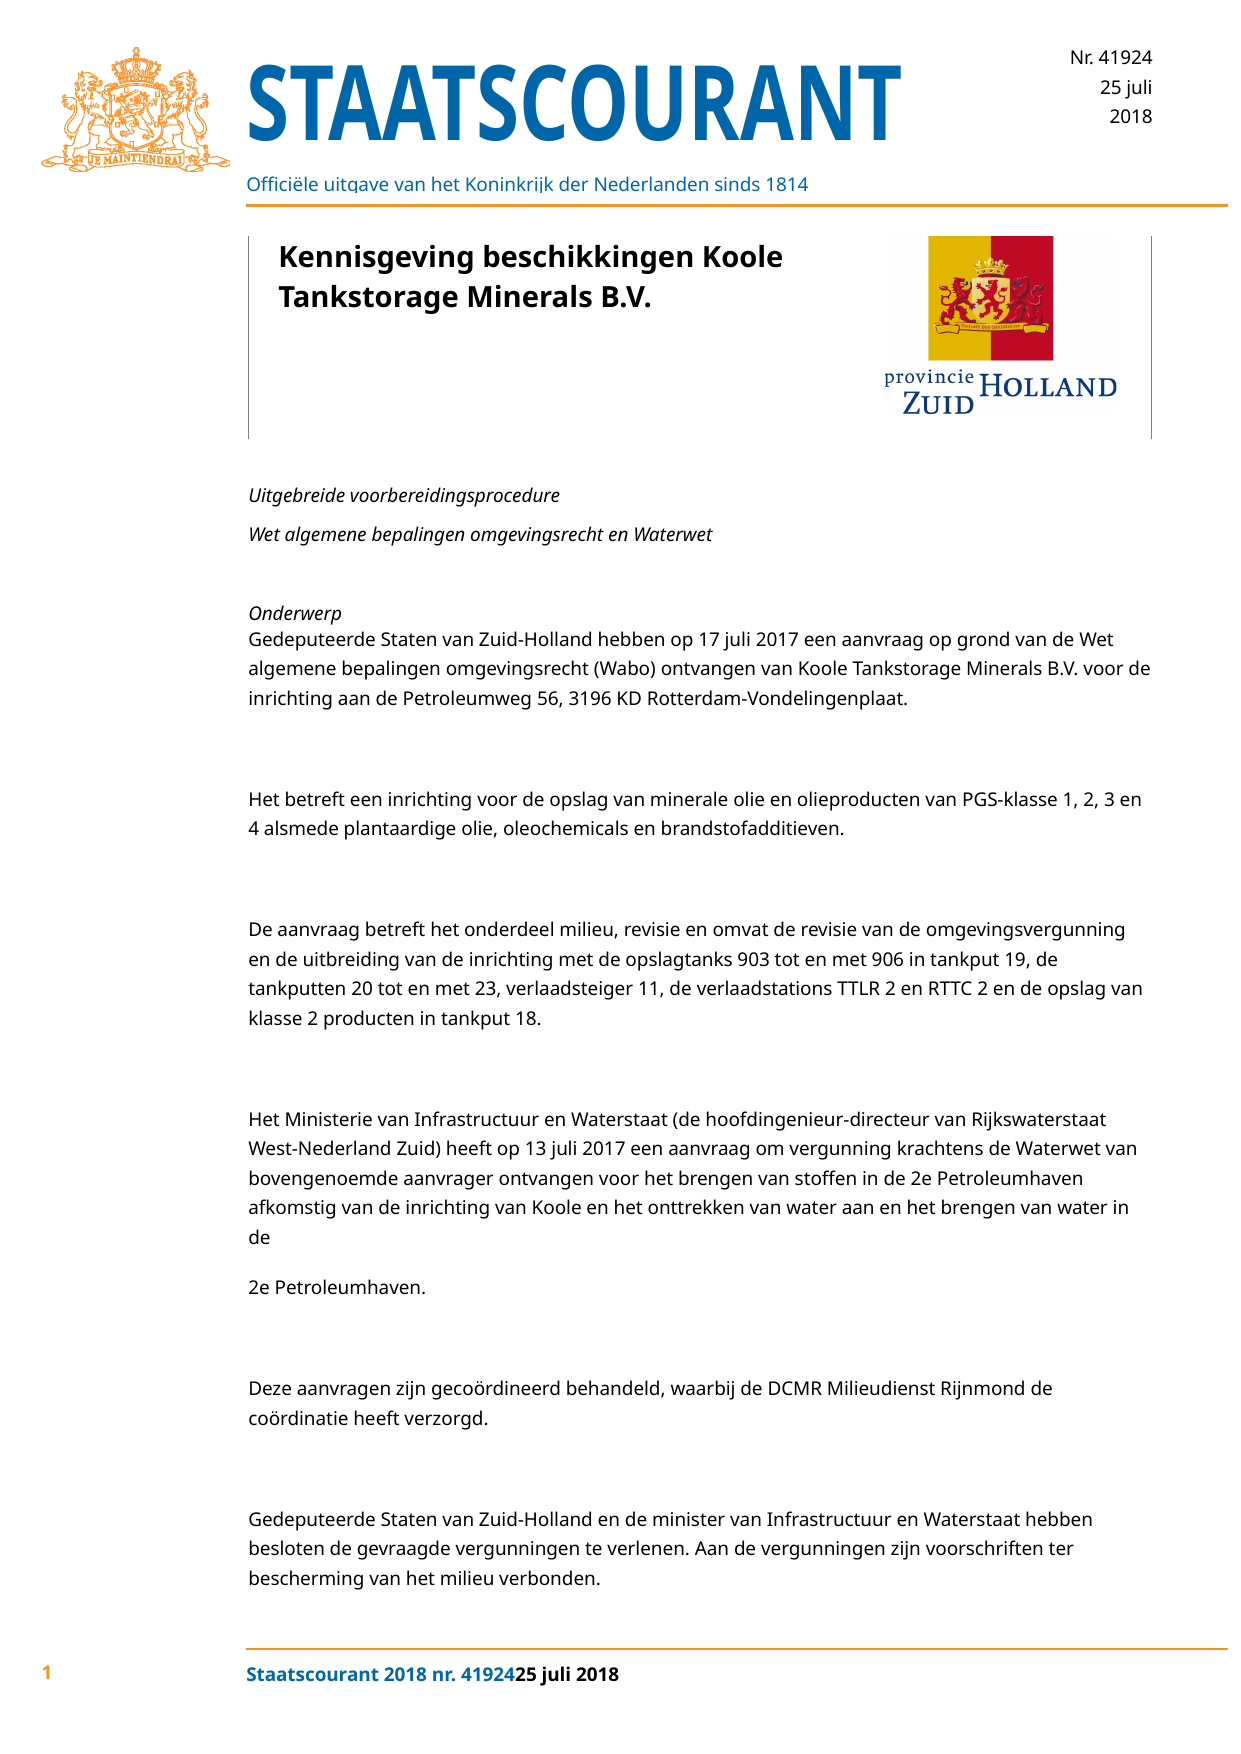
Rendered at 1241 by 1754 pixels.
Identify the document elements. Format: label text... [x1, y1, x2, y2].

text Het Ministerie van Infrastructuur en Waterstaat (de hoofdingenieur-directeur van Rijkswaterstaat West-Nederland Zuid) heeft op 13 juli 2017 een aanvraag om vergunning krachtens de Waterwet van bovengenoemde aanvrager ontvangen voor het brengen van stoffen in de 2e Petroleumhaven afkomstig van de inrichting van Koole en het onttrekken van water aan en het brengen van water in de [248, 1106, 1152, 1250]
text 2e Petroleumhaven. [248, 1274, 1152, 1300]
table_header [850, 236, 885, 413]
text Uitgebreide voorbereidingsprocedure [248, 482, 1152, 508]
text Deze aanvragen zijn gecoördineerd behandeld, waarbij de DCMR Milieudienst Rijnmond de coördinatie heeft verzorgd. [248, 1375, 1152, 1431]
text Wet algemene bepalingen omgevingsrecht en Waterwet [248, 521, 1152, 547]
table_header [850, 414, 1151, 439]
picture [41, 47, 231, 172]
table_header [1117, 236, 1151, 413]
text Gedeputeerde Staten van Zuid-Holland en de minister van Infrastructuur en Waterstaat hebben besloten de gevraagde vergunningen te verlenen. Aan de vergunningen zijn voorschriften ter bescherming van het milieu verbonden. [248, 1506, 1152, 1591]
text Gedeputeerde Staten van Zuid-Holland hebben op 17 juli 2017 een aanvraag op grond van de Wet algemene bepalingen omgevingsrecht (Wabo) ontvangen van Koole Tankstorage Minerals B.V. voor de inrichting aan de Petroleumweg 56, 3196 KD Rotterdam-Vondelingenplaat. [248, 626, 1152, 711]
table_header Kennisgeving beschikkingen Koole Tankstorage Minerals B.V. [249, 236, 850, 439]
text Onderwerp [248, 600, 1152, 626]
picture [885, 236, 1117, 414]
text De aanvraag betreft het onderdeel milieu, revisie en omvat de revisie van de omgevingsvergunning en de uitbreiding van de inrichting met de opslagtanks 903 tot en met 906 in tankput 19, de tankputten 20 tot en met 23, verlaadsteiger 11, de verlaadstations TTLR 2 en RTTC 2 en de opslag van klasse 2 producten in tankput 18. [248, 916, 1152, 1031]
text Het betreft een inrichting voor de opslag van minerale olie en olieproducten van PGS-klasse 1, 2, 3 en 4 alsmede plantaardige olie, oleochemicals en brandstofadditieven. [248, 786, 1152, 841]
